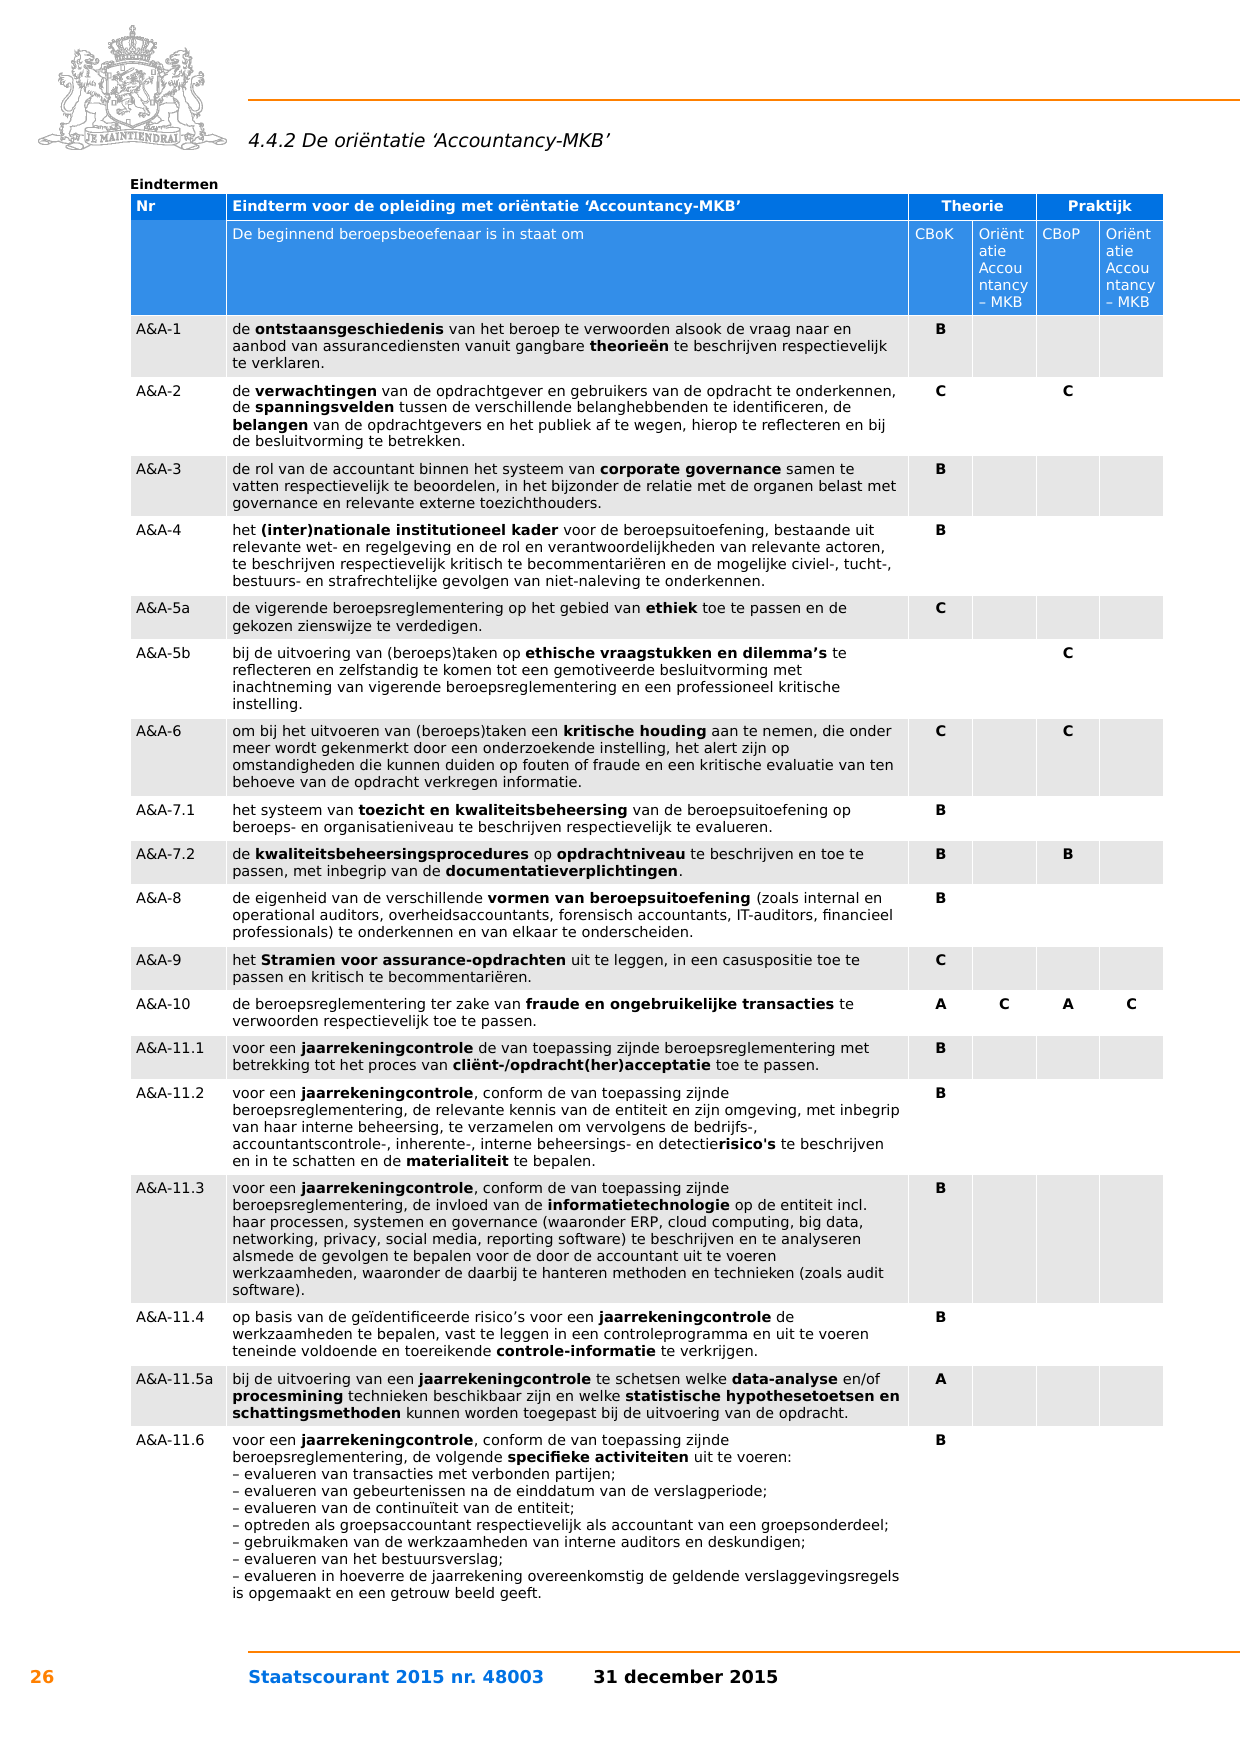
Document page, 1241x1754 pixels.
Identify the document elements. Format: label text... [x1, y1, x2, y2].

table_cell [973, 947, 1036, 990]
table_cell [1037, 1036, 1099, 1079]
table_cell C [909, 596, 972, 639]
table_cell [1100, 596, 1163, 639]
table_cell A&A-11.6 [131, 1427, 226, 1606]
table_cell B [909, 797, 972, 840]
table_cell A [909, 1366, 972, 1426]
table_cell [1037, 947, 1099, 990]
table_cell [1037, 797, 1099, 840]
table_cell [973, 596, 1036, 639]
table_cell B [1037, 841, 1099, 884]
table_cell [1100, 1427, 1163, 1606]
table_cell A [1037, 991, 1099, 1034]
table_cell [1100, 316, 1163, 377]
table_cell [973, 1366, 1036, 1426]
table_cell A&A-5b [131, 640, 226, 717]
table_cell [1100, 947, 1163, 990]
table_cell [1100, 378, 1163, 455]
table_cell De beginnend beroepsbeoefenaar is in staat om [227, 221, 908, 315]
table_cell [1037, 456, 1099, 516]
table_cell C [909, 378, 972, 455]
table_cell A&A-7.2 [131, 841, 226, 884]
table_cell [1100, 797, 1163, 840]
table_cell het systeem van toezicht en kwaliteitsbeheersing van de beroepsuitoefening op beroeps- en organisatieniveau te beschrijven respectievelijk te evalueren. [227, 797, 908, 840]
table_cell [973, 1175, 1036, 1303]
table_cell [973, 1305, 1036, 1365]
table_cell [973, 797, 1036, 840]
table_cell [1037, 886, 1099, 946]
table_cell de rol van de accountant binnen het systeem van corporate governance samen te vatten respectievelijk te beoordelen, in het bijzonder de relatie met de organen belast met governance en relevante externe toezichthouders. [227, 456, 908, 516]
table_cell B [909, 1175, 972, 1303]
table_cell [973, 1036, 1036, 1079]
table_cell [973, 640, 1036, 717]
table_cell [973, 719, 1036, 796]
table_cell [1037, 518, 1099, 595]
table_cell [1100, 518, 1163, 595]
table_cell de kwaliteitsbeheersingsprocedures op opdrachtniveau te beschrijven en toe te passen, met inbegrip van de documentatieverplichtingen. [227, 841, 908, 884]
table_cell Theorie [909, 194, 1036, 220]
table_cell [1100, 1175, 1163, 1303]
table_cell B [909, 886, 972, 946]
table_cell [1100, 1036, 1163, 1079]
table_cell [1037, 316, 1099, 377]
table_cell C [1100, 991, 1163, 1034]
table_cell [1037, 1427, 1099, 1606]
table_cell A&A-4 [131, 518, 226, 595]
table_cell Praktijk [1037, 194, 1163, 220]
table_cell C [909, 947, 972, 990]
table_cell [973, 518, 1036, 595]
table_cell [1037, 1080, 1099, 1174]
table_cell A&A-8 [131, 886, 226, 946]
table_cell [1037, 596, 1099, 639]
table_cell B [909, 518, 972, 595]
picture [38, 25, 227, 150]
table_cell A&A-11.1 [131, 1036, 226, 1079]
table_cell A&A-9 [131, 947, 226, 990]
table_cell A&A-3 [131, 456, 226, 516]
table_cell de beroepsreglementering ter zake van fraude en ongebruikelijke transacties te verwoorden respectievelijk toe te passen. [227, 991, 908, 1034]
table_cell C [909, 719, 972, 796]
table_cell [1100, 456, 1163, 516]
table_cell A&A-5a [131, 596, 226, 639]
table_cell B [909, 316, 972, 377]
table_cell voor een jaarrekeningcontrole de van toepassing zijnde beroepsreglementering met betrekking tot het proces van cliënt-/opdracht(her)acceptatie toe te passen. [227, 1036, 908, 1079]
table_cell bij de uitvoering van een jaarrekeningcontrole te schetsen welke data-analyse en/of procesmining technieken beschikbaar zijn en welke statistische hypothesetoetsen en schattingsmethoden kunnen worden toegepast bij de uitvoering van de opdracht. [227, 1366, 908, 1426]
table_header Eindtermen [130, 177, 1163, 193]
table_cell C [973, 991, 1036, 1034]
table_cell [973, 886, 1036, 946]
table_cell [1100, 719, 1163, 796]
table_cell [1100, 1366, 1163, 1426]
table_cell [909, 640, 972, 717]
table_cell A&A-2 [131, 378, 226, 455]
table_cell [1100, 841, 1163, 884]
table_cell het Stramien voor assurance-opdrachten uit te leggen, in een casuspositie toe te passen en kritisch te becommentariëren. [227, 947, 908, 990]
table_cell A [909, 991, 972, 1034]
table_cell [1100, 640, 1163, 717]
table_cell het (inter)nationale institutioneel kader voor de beroepsuitoefening, bestaande uit relevante wet- en regelgeving en de rol en verantwoordelijkheden van relevante actoren, te beschrijven respectievelijk kritisch te becommentariëren en de mogelijke civiel-, tucht-, bestuurs- en strafrechtelijke gevolgen van niet-naleving te onderkennen. [227, 518, 908, 595]
table_cell CBoP [1037, 221, 1099, 315]
table_cell A&A-10 [131, 991, 226, 1034]
table_cell C [1037, 719, 1099, 796]
table_cell voor een jaarrekeningcontrole, conform de van toepassing zijnde beroepsreglementering, de volgende specifieke activiteiten uit te voeren: – evalueren van transacties met verbonden partijen; – evalueren van gebeurtenissen na de einddatum van de verslagperiode; – evalueren van de continuïteit van de entiteit; – optreden als groepsaccountant respectievelijk als accountant van een groepsonderdeel; – gebruikmaken van de werkzaamheden van interne auditors en deskundigen; – evalueren van het bestuursverslag; – evalueren in hoeverre de jaarrekening overeenkomstig de geldende verslaggevingsregels is opgemaakt en een getrouw beeld geeft. [227, 1427, 908, 1606]
table_cell CBoK [909, 221, 972, 315]
table_cell B [909, 456, 972, 516]
table_cell B [909, 1080, 972, 1174]
table_cell [973, 1080, 1036, 1174]
table_cell Eindterm voor de opleiding met oriëntatie ‘Accountancy-MKB’ [227, 194, 908, 220]
table_cell B [909, 1036, 972, 1079]
table_cell B [909, 1305, 972, 1365]
subtitle 4.4.2 De oriëntatie ‘Accountancy-MKB’ [248, 130, 1163, 152]
table_cell C [1037, 378, 1099, 455]
table_cell [973, 316, 1036, 377]
table_cell voor een jaarrekeningcontrole, conform de van toepassing zijnde beroepsreglementering, de relevante kennis van de entiteit en zijn omgeving, met inbegrip van haar interne beheersing, te verzamelen om vervolgens de bedrijfs-, accountantscontrole-, inherente-, interne beheersings- en detectierisico's te beschrijven en in te schatten en de materialiteit te bepalen. [227, 1080, 908, 1174]
table_cell de vigerende beroepsreglementering op het gebied van ethiek toe te passen en de gekozen zienswijze te verdedigen. [227, 596, 908, 639]
table_cell op basis van de geïdentificeerde risico’s voor een jaarrekeningcontrole de werkzaamheden te bepalen, vast te leggen in een controleprogramma en uit te voeren teneinde voldoende en toereikende controle-informatie te verkrijgen. [227, 1305, 908, 1365]
table_cell A&A-11.4 [131, 1305, 226, 1365]
table_cell A&A-11.2 [131, 1080, 226, 1174]
table_cell [1100, 1080, 1163, 1174]
table_cell [973, 841, 1036, 884]
table_cell C [1037, 640, 1099, 717]
table_cell A&A-11.3 [131, 1175, 226, 1303]
table_cell A&A-11.5a [131, 1366, 226, 1426]
table_cell de ontstaansgeschiedenis van het beroep te verwoorden alsook de vraag naar en aanbod van assurancediensten vanuit gangbare theorieën te beschrijven respectievelijk te verklaren. [227, 316, 908, 377]
table_cell B [909, 1427, 972, 1606]
table_cell Nr [131, 194, 226, 220]
table_cell [973, 378, 1036, 455]
table_cell A&A-7.1 [131, 797, 226, 840]
table_cell voor een jaarrekeningcontrole, conform de van toepassing zijnde beroepsreglementering, de invloed van de informatietechnologie op de entiteit incl. haar processen, systemen en governance (waaronder ERP, cloud computing, big data, networking, privacy, social media, reporting software) te beschrijven en te analyseren alsmede de gevolgen te bepalen voor de door de accountant uit te voeren werkzaamheden, waaronder de daarbij te hanteren methoden en technieken (zoals audit software). [227, 1175, 908, 1303]
table_cell bij de uitvoering van (beroeps)taken op ethische vraagstukken en dilemma’s te reflecteren en zelfstandig te komen tot een gemotiveerde besluitvorming met inachtneming van vigerende beroepsreglementering en een professioneel kritische instelling. [227, 640, 908, 717]
table_cell Oriëntatie Accountancy – MKB [973, 221, 1036, 315]
table_cell [1100, 886, 1163, 946]
table_cell [973, 456, 1036, 516]
table_cell Oriëntatie Accountancy – MKB [1100, 221, 1163, 315]
table_cell de verwachtingen van de opdrachtgever en gebruikers van de opdracht te onderkennen, de spanningsvelden tussen de verschillende belanghebbenden te identificeren, de belangen van de opdrachtgevers en het publiek af te wegen, hierop te reflecteren en bij de besluitvorming te betrekken. [227, 378, 908, 455]
table_cell [1037, 1305, 1099, 1365]
table_cell [1100, 1305, 1163, 1365]
table_cell [1037, 1175, 1099, 1303]
table_cell B [909, 841, 972, 884]
table_cell A&A-1 [131, 316, 226, 377]
table_cell [1037, 1366, 1099, 1426]
table_cell om bij het uitvoeren van (beroeps)taken een kritische houding aan te nemen, die onder meer wordt gekenmerkt door een onderzoekende instelling, het alert zijn op omstandigheden die kunnen duiden op fouten of fraude en een kritische evaluatie van ten behoeve van de opdracht verkregen informatie. [227, 719, 908, 796]
table_cell A&A-6 [131, 719, 226, 796]
table_cell de eigenheid van de verschillende vormen van beroepsuitoefening (zoals internal en operational auditors, overheidsaccountants, forensisch accountants, IT-auditors, financieel professionals) te onderkennen en van elkaar te onderscheiden. [227, 886, 908, 946]
table_cell [973, 1427, 1036, 1606]
